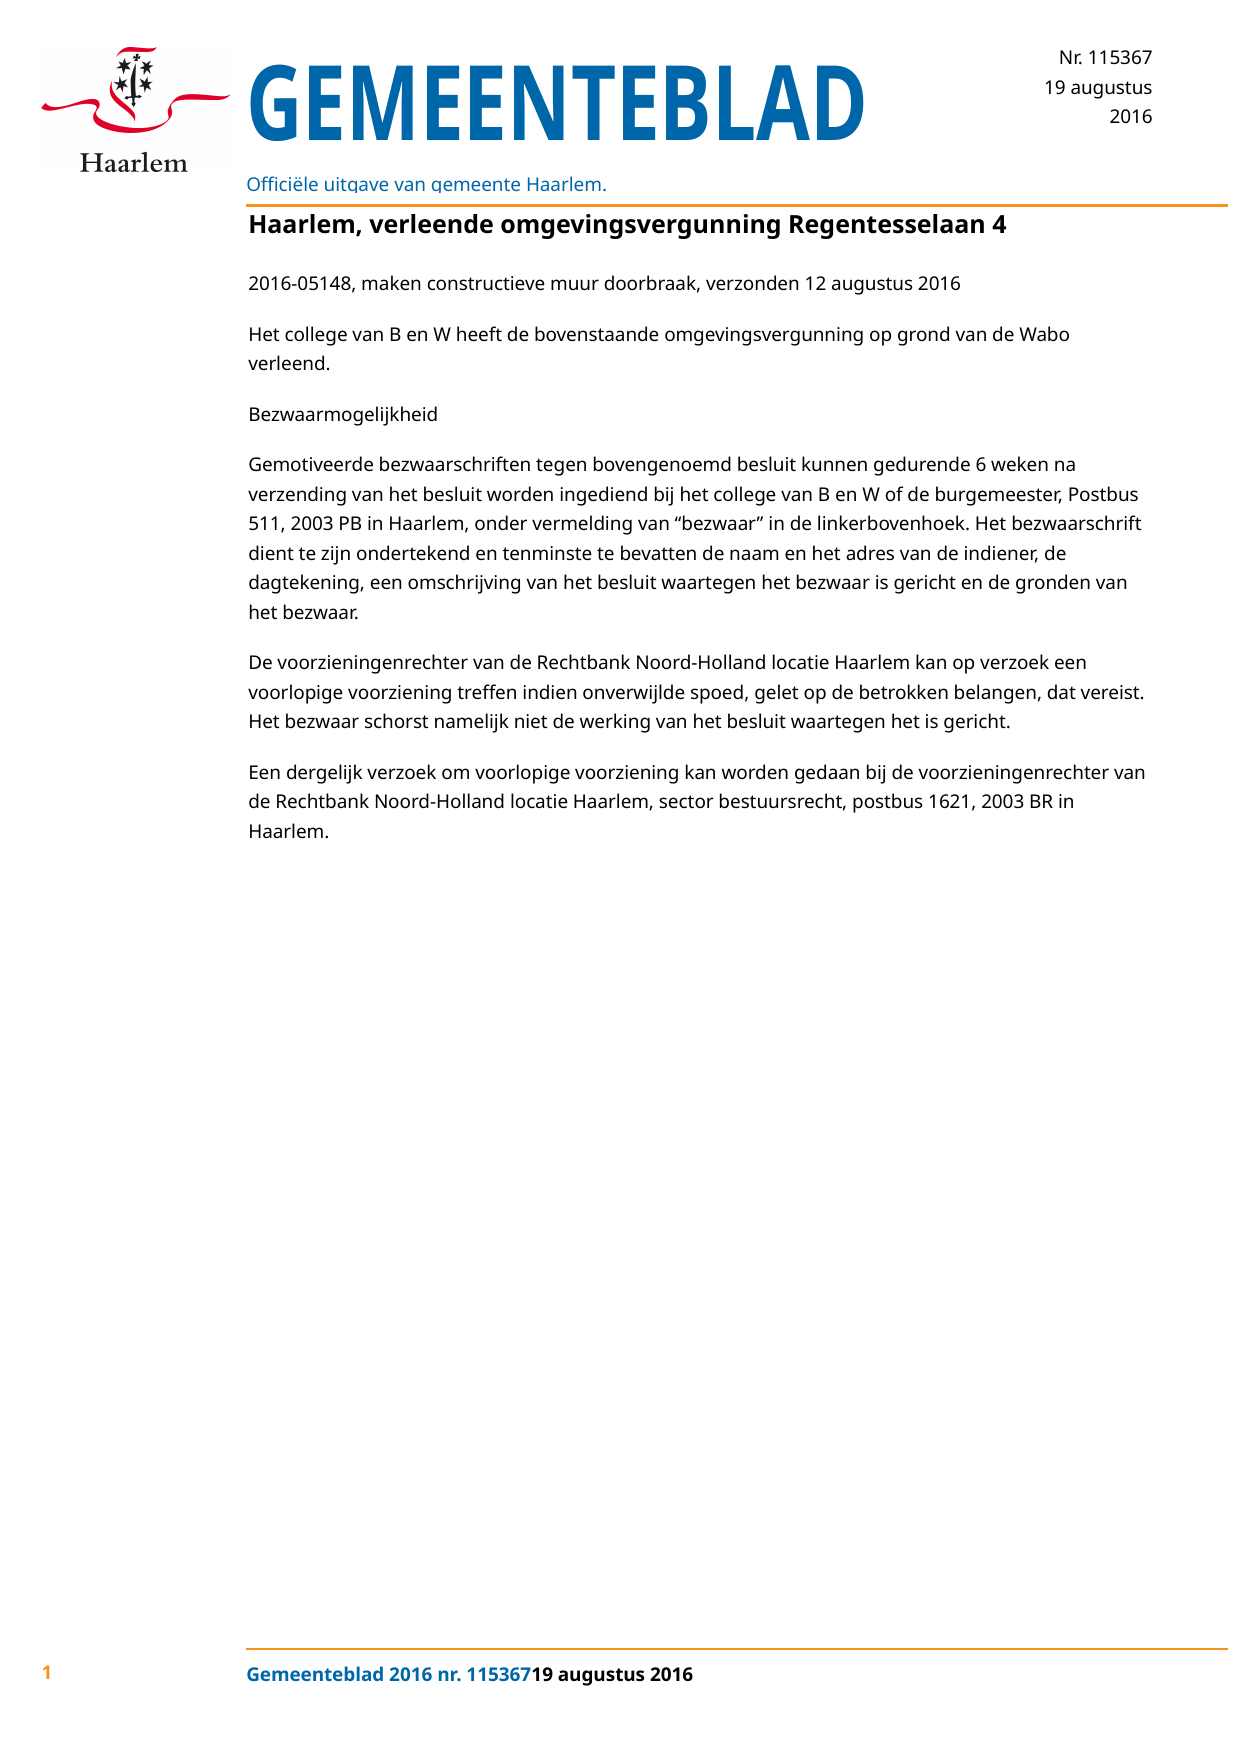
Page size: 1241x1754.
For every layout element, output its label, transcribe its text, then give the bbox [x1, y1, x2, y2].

text Het college van B en W heeft de bovenstaande omgevingsvergunning op grond van de Wabo verleend. [248, 321, 1152, 376]
text Bezwaarmogelijkheid [248, 401, 1152, 426]
text De voorzieningenrechter van de Rechtbank Noord-Holland locatie Haarlem kan op verzoek een voorlopige voorziening treffen indien onverwijlde spoed, gelet op de betrokken belangen, dat vereist. Het bezwaar schorst namelijk niet de werking van het besluit waartegen het is gericht. [248, 649, 1152, 734]
text Gemotiveerde bezwaarschriften tegen bovengenoemd besluit kunnen gedurende 6 weken na verzending van het besluit worden ingediend bij het college van B en W of de burgemeester, Postbus 511, 2003 PB in Haarlem, onder vermelding van “bezwaar” in de linkerbovenhoek. Het bezwaarschrift dient te zijn ondertekend en tenminste te bevatten de naam en het adres van de indiener, de dagtekening, een omschrijving van het besluit waartegen het bezwaar is gericht en de gronden van het bezwaar. [248, 451, 1152, 625]
text Een dergelijk verzoek om voorlopige voorziening kan worden gedaan bij de voorzieningenrechter van de Rechtbank Noord-Holland locatie Haarlem, sector bestuursrecht, postbus 1621, 2003 BR in Haarlem. [248, 759, 1152, 844]
picture [41, 47, 231, 172]
text Haarlem, verleende omgevingsvergunning Regentesselaan 4 [248, 207, 1152, 241]
text 2016-05148, maken constructieve muur doorbraak, verzonden 12 augustus 2016 [248, 270, 1152, 296]
